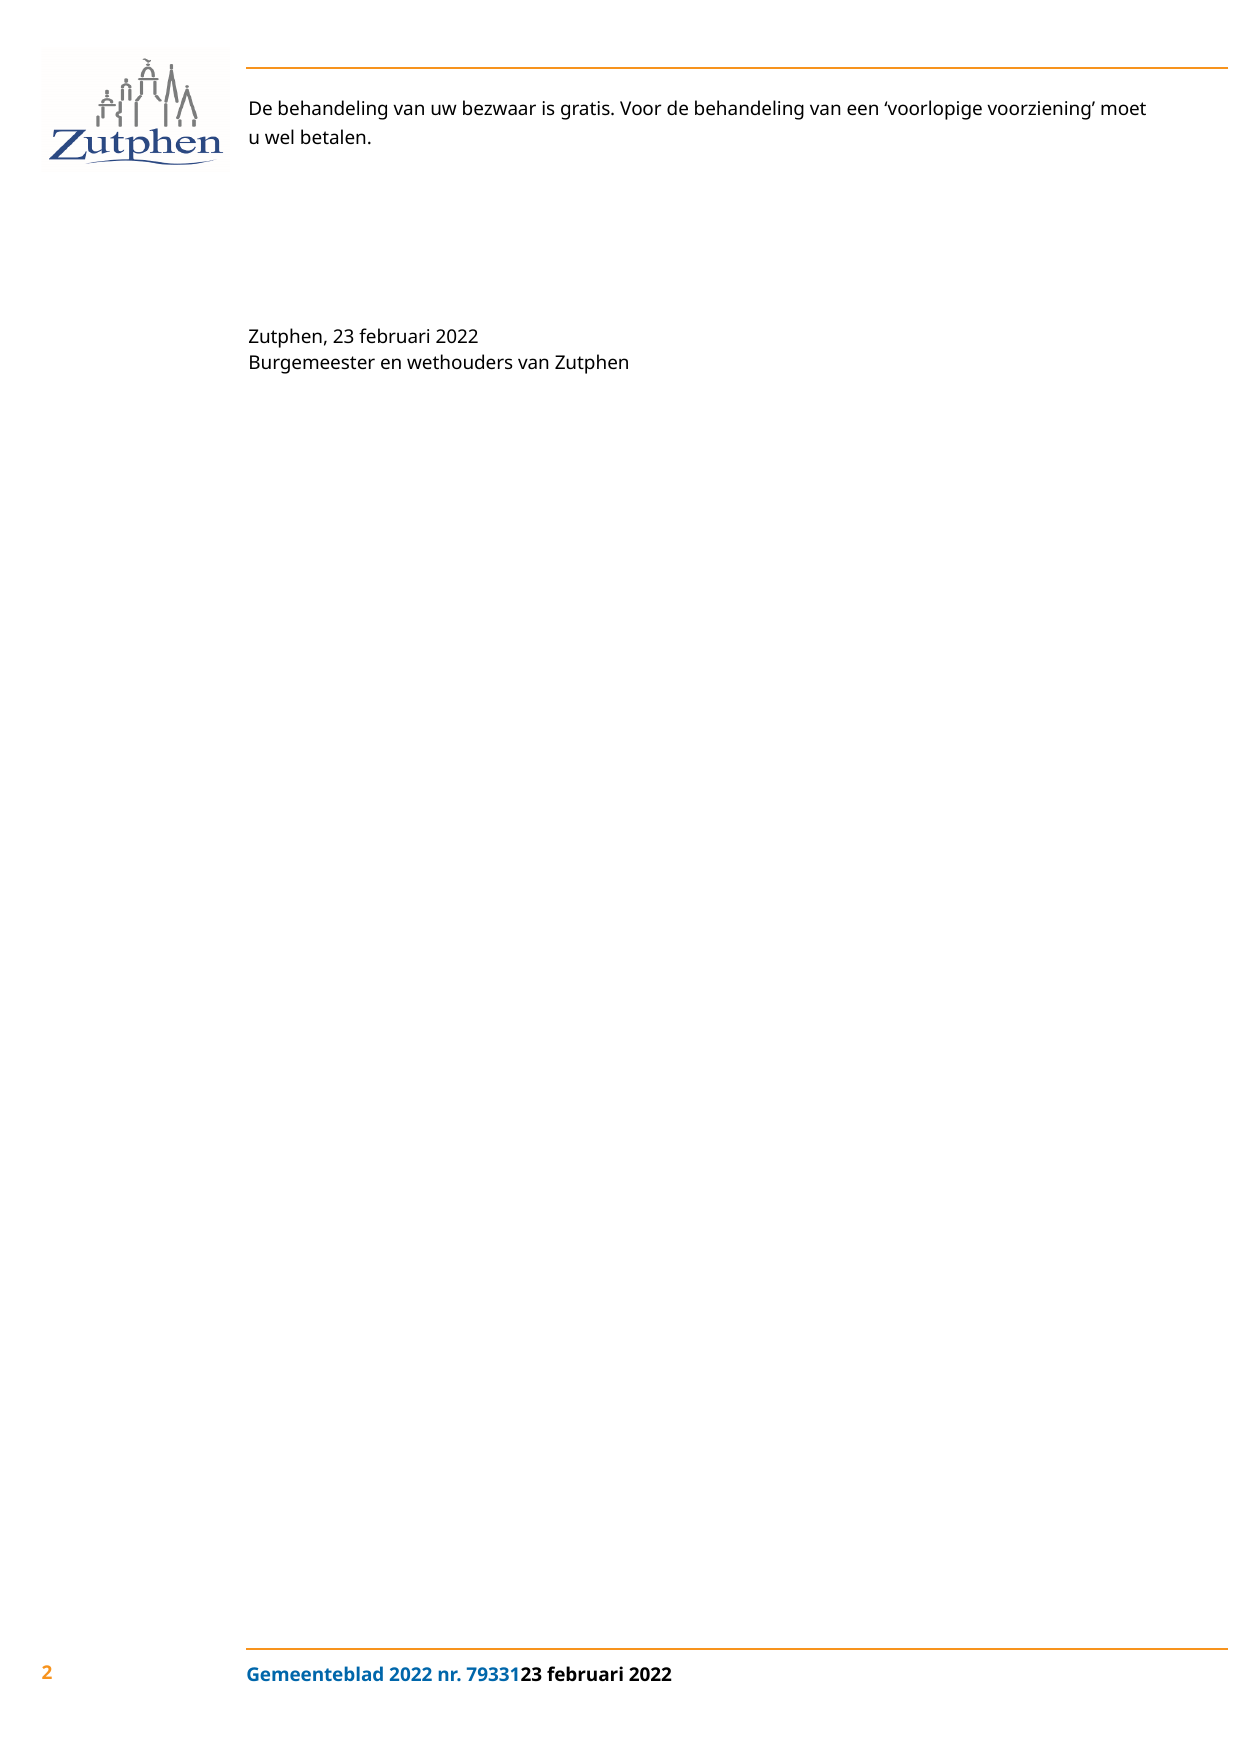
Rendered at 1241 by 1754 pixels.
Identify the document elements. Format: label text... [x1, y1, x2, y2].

text Zutphen, 23 februari 2022 [248, 323, 1152, 349]
text De behandeling van uw bezwaar is gratis. Voor de behandeling van een ‘voorlopige voorziening’ moet u wel betalen. [248, 95, 1152, 150]
text Burgemeester en wethouders van Zutphen [248, 349, 1152, 375]
picture [41, 47, 231, 172]
